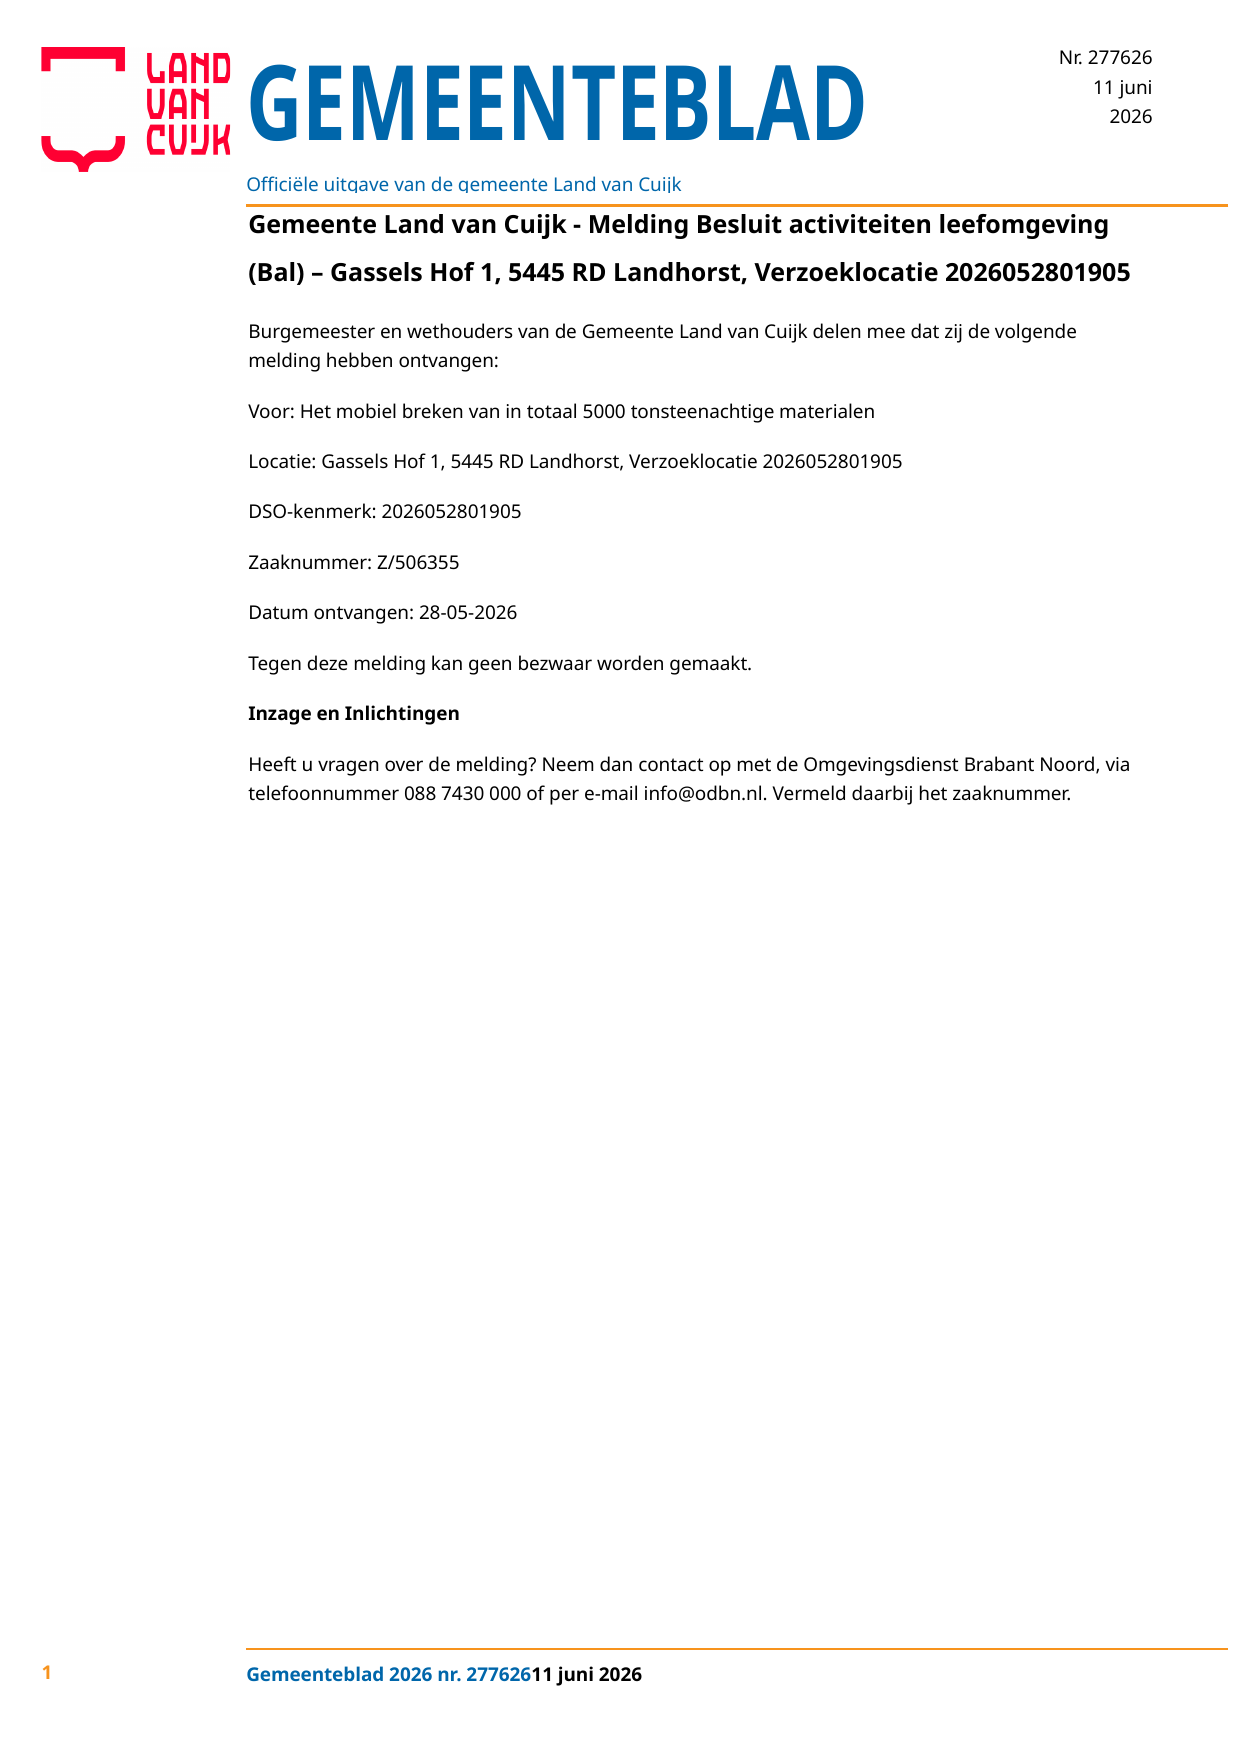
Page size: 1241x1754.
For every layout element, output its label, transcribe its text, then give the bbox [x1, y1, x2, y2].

text Locatie: Gassels Hof 1, 5445 RD Landhorst, Verzoeklocatie 2026052801905 [248, 448, 1152, 474]
picture [41, 47, 231, 172]
text DSO-kenmerk: 2026052801905 [248, 499, 1152, 524]
text Voor: Het mobiel breken van in totaal 5000 tonsteenachtige materialen [248, 398, 1152, 424]
text Zaaknummer: Z/506355 [248, 549, 1152, 575]
text Tegen deze melding kan geen bezwaar worden gemaakt. [248, 650, 1152, 676]
text Datum ontvangen: 28-05-2026 [248, 599, 1152, 625]
text Gemeente Land van Cuijk - Melding Besluit activiteiten leefomgeving (Bal) – Gassels Hof 1, 5445 RD Landhorst, Verzoeklocatie 2026052801905 [248, 207, 1152, 288]
text Heeft u vragen over de melding? Neem dan contact op met de Omgevingsdienst Brabant Noord, via telefoonnummer 088 7430 000 of per e-mail info@odbn.nl. Vermeld daarbij het zaaknummer. [248, 751, 1152, 806]
text Burgemeester en wethouders van de Gemeente Land van Cuijk delen mee dat zij de volgende melding hebben ontvangen: [248, 318, 1152, 373]
text Inzage en Inlichtingen [248, 700, 1152, 726]
